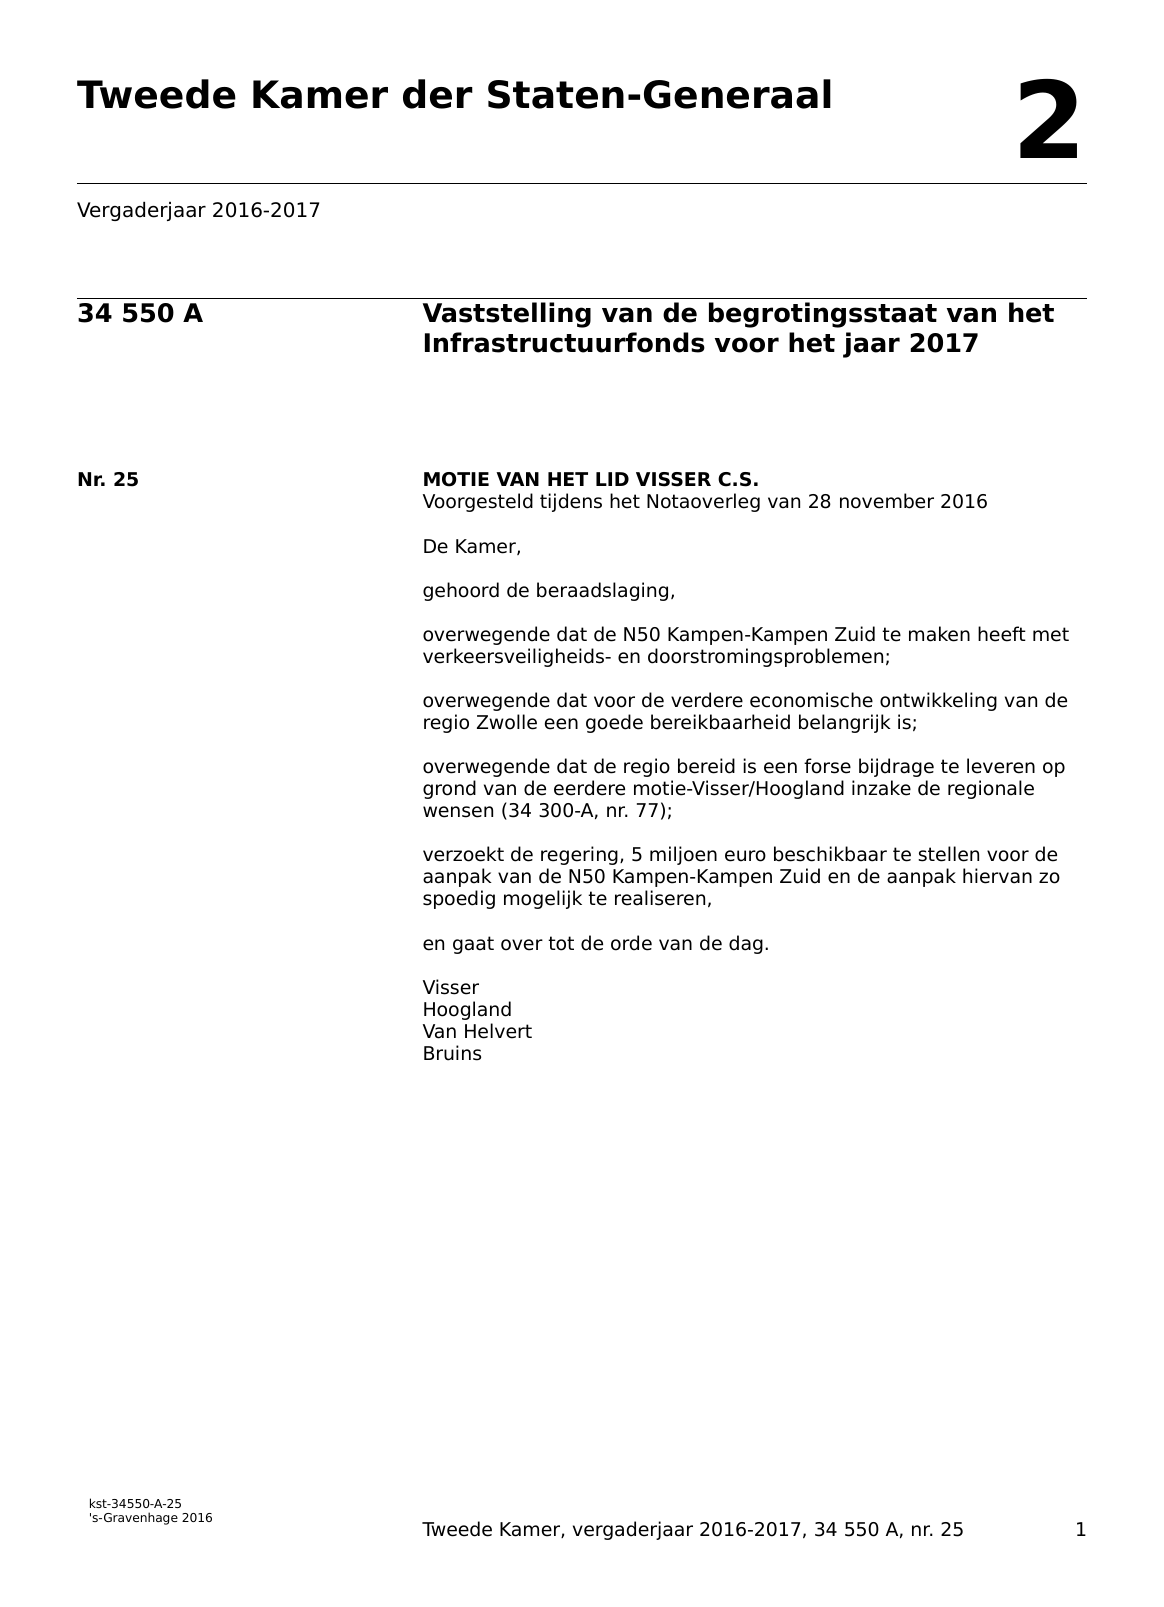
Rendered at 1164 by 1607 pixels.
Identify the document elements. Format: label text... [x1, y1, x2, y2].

text overwegende dat de regio bereid is een forse bijdrage te leveren op grond van de eerdere motie-Visser/Hoogland inzake de regionale wensen (34 300-A, nr. 77); [422, 756, 1087, 822]
text verzoekt de regering, 5 miljoen euro beschikbaar te stellen voor de aanpak van de N50 Kampen-Kampen Zuid en de aanpak hiervan zo spoedig mogelijk te realiseren, [422, 844, 1087, 910]
table_cell Vergaderjaar 2016-2017 [77, 184, 1087, 298]
text Voorgesteld tijdens het Notaoverleg van 28 november 2016 [422, 491, 1087, 513]
table_header Tweede Kamer der Staten-Generaal [77, 59, 886, 183]
text 's-Gravenhage 2016 [88, 1511, 323, 1525]
text Van Helvert [422, 1021, 1087, 1042]
subtitle 34 550 A Vaststelling van de begrotingsstaat van het Infrastructuurfonds voor het jaar 2017 [77, 299, 1087, 358]
text Visser [422, 977, 1087, 998]
text Bruins [422, 1042, 1087, 1064]
text overwegende dat de N50 Kampen-Kampen Zuid te maken heeft met verkeersveiligheids- en doorstromingsproblemen; [422, 624, 1087, 668]
text en gaat over tot de orde van de dag. [422, 932, 1087, 954]
text Hoogland [422, 998, 1087, 1021]
table_header 2 [886, 59, 1087, 183]
subtitle Nr. 25 MOTIE VAN HET LID VISSER C.S. [77, 469, 1087, 491]
text kst-34550-A-25 [88, 1497, 323, 1511]
text De Kamer, [422, 536, 1087, 557]
text gehoord de beraadslaging, [422, 580, 1087, 602]
text overwegende dat voor de verdere economische ontwikkeling van de regio Zwolle een goede bereikbaarheid belangrijk is; [422, 690, 1087, 734]
